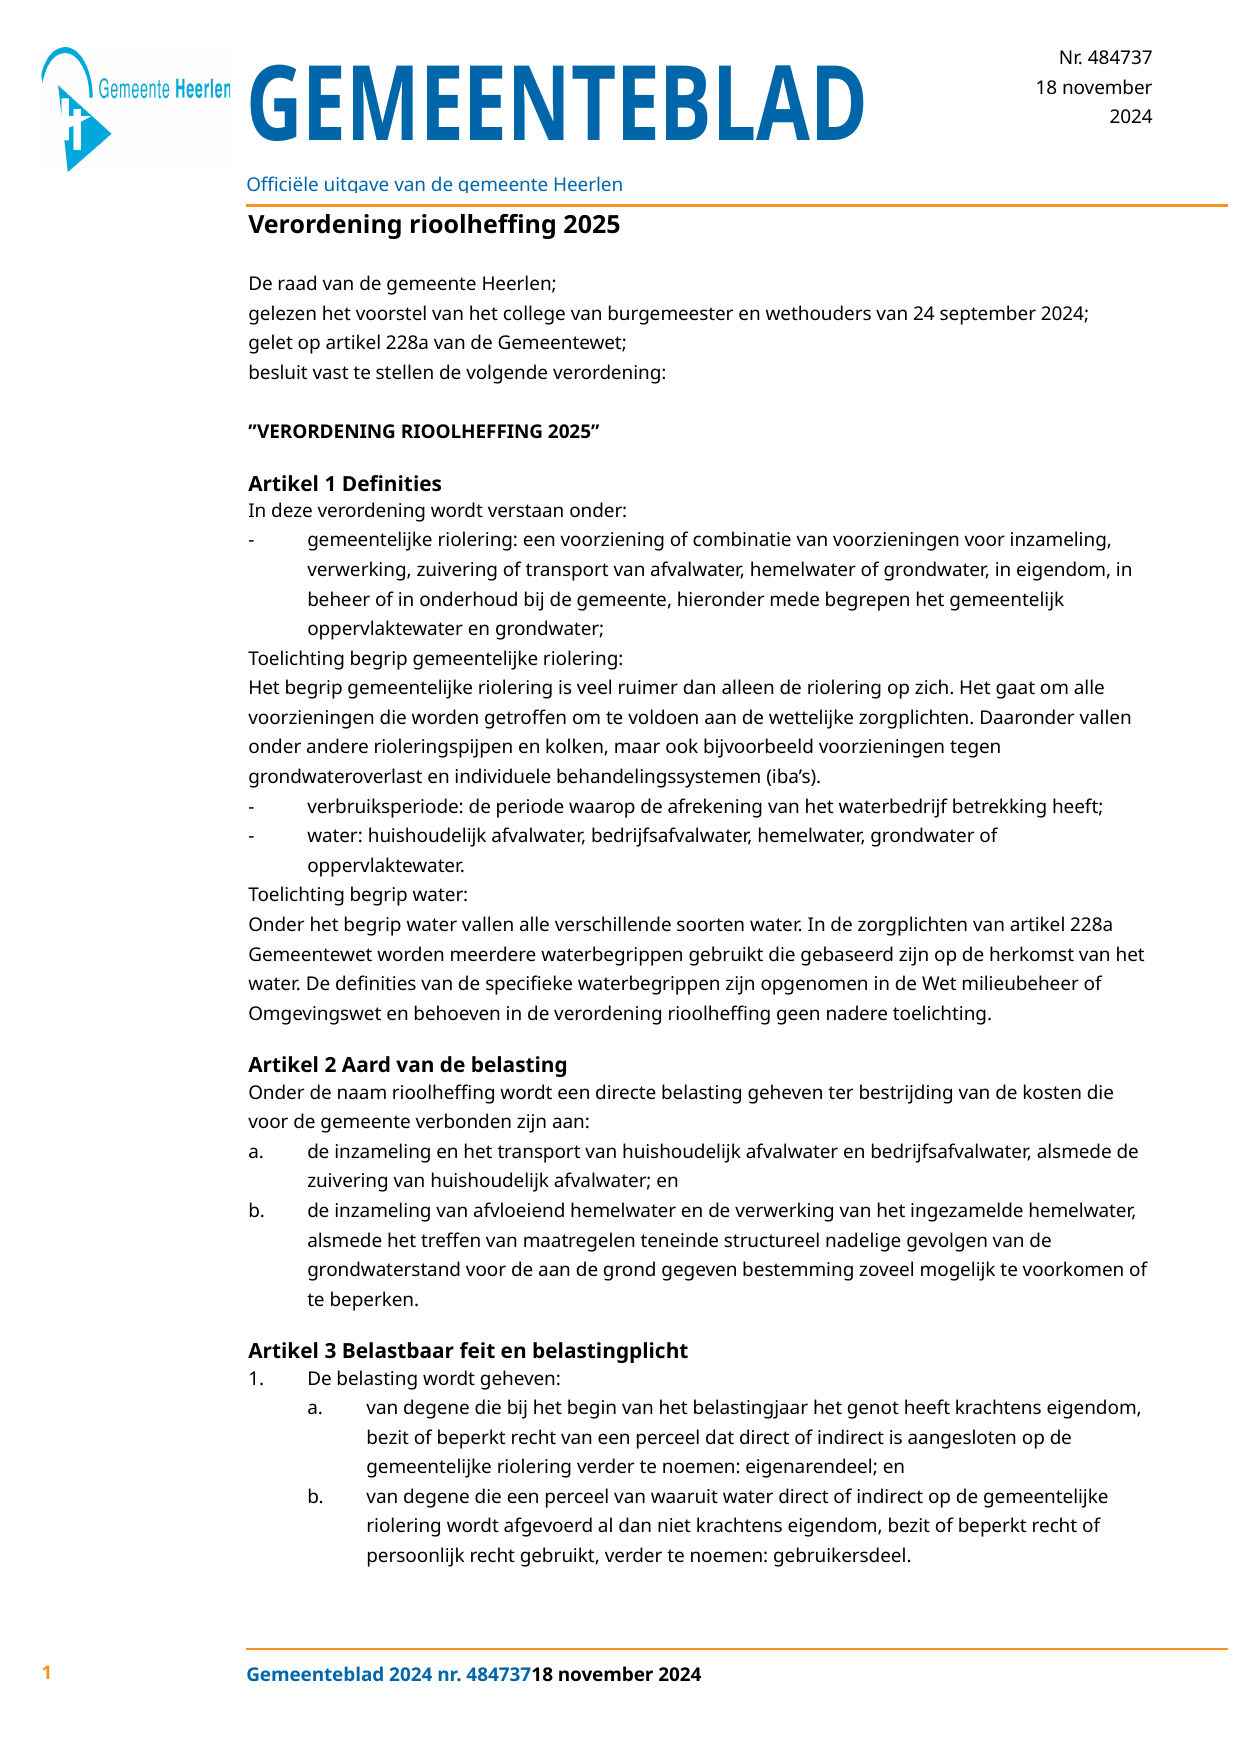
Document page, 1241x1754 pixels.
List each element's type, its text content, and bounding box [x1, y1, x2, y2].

text Het begrip gemeentelijke riolering is veel ruimer dan alleen de riolering op zich. Het gaat om alle voorzieningen die worden getroffen om te voldoen aan de wettelijke zorgplichten. Daaronder vallen onder andere rioleringspijpen en kolken, maar ook bijvoorbeeld voorzieningen tegen grondwateroverlast en individuele behandelingssystemen (iba’s). [248, 674, 1152, 789]
text De raad van de gemeente Heerlen; [248, 270, 1152, 296]
text Verordening rioolheffing 2025 [248, 207, 1152, 241]
picture [41, 47, 59, 70]
text Artikel 2 Aard van de belasting [248, 1050, 1152, 1079]
text ”VERORDENING RIOOLHEFFING 2025” [248, 418, 1152, 444]
list water: huishoudelijk afvalwater, bedrijfsafvalwater, hemelwater, grondwater of oppervlaktewater. [248, 822, 1152, 878]
picture [41, 47, 231, 172]
text In deze verordening wordt verstaan onder: [248, 497, 1152, 523]
text gelezen het voorstel van het college van burgemeester en wethouders van 24 september 2024; [248, 300, 1152, 326]
text gelet op artikel 228a van de Gemeentewet; [248, 329, 1152, 355]
list verbruiksperiode: de periode waarop de afrekening van het waterbedrijf betrekking heeft; [248, 793, 1152, 819]
list De belasting wordt geheven: [248, 1365, 1152, 1391]
text Toelichting begrip gemeentelijke riolering: [248, 645, 1152, 671]
text Toelichting begrip water: [248, 882, 1152, 907]
text Artikel 3 Belastbaar feit en belastingplicht [248, 1336, 1152, 1365]
list van degene die een perceel van waaruit water direct of indirect op de gemeentelijke riolering wordt afgevoerd al dan niet krachtens eigendom, bezit of beperkt recht of persoonlijk recht gebruikt, verder te noemen: gebruikersdeel. [307, 1483, 1152, 1568]
text Onder het begrip water vallen alle verschillende soorten water. In de zorgplichten van artikel 228a Gemeentewet worden meerdere waterbegrippen gebruikt die gebaseerd zijn op de herkomst van het water. De definities van de specifieke waterbegrippen zijn opgenomen in de Wet milieubeheer of Omgevingswet en behoeven in de verordening rioolheffing geen nadere toelichting. [248, 911, 1152, 1026]
list van degene die bij het begin van het belastingjaar het genot heeft krachtens eigendom, bezit of beperkt recht van een perceel dat direct of indirect is aangesloten op de gemeentelijke riolering verder te noemen: eigenarendeel; en [307, 1394, 1152, 1479]
list de inzameling en het transport van huishoudelijk afvalwater en bedrijfsafvalwater, alsmede de zuivering van huishoudelijk afvalwater; en [248, 1138, 1152, 1193]
list de inzameling van afvloeiend hemelwater en de verwerking van het ingezamelde hemelwater, alsmede het treffen van maatregelen teneinde structureel nadelige gevolgen van de grondwaterstand voor de aan de grond gegeven bestemming zoveel mogelijk te voorkomen of te beperken. [248, 1197, 1152, 1312]
text Artikel 1 Definities [248, 469, 1152, 497]
text besluit vast te stellen de volgende verordening: [248, 359, 1152, 385]
text Onder de naam rioolheffing wordt een directe belasting geheven ter bestrijding van de kosten die voor de gemeente verbonden zijn aan: [248, 1079, 1152, 1134]
list gemeentelijke riolering: een voorziening of combinatie van voorzieningen voor inzameling, verwerking, zuivering of transport van afvalwater, hemelwater of grondwater, in eigendom, in beheer of in onderhoud bij de gemeente, hieronder mede begrepen het gemeentelijk oppervlaktewater en grondwater; [248, 527, 1152, 641]
